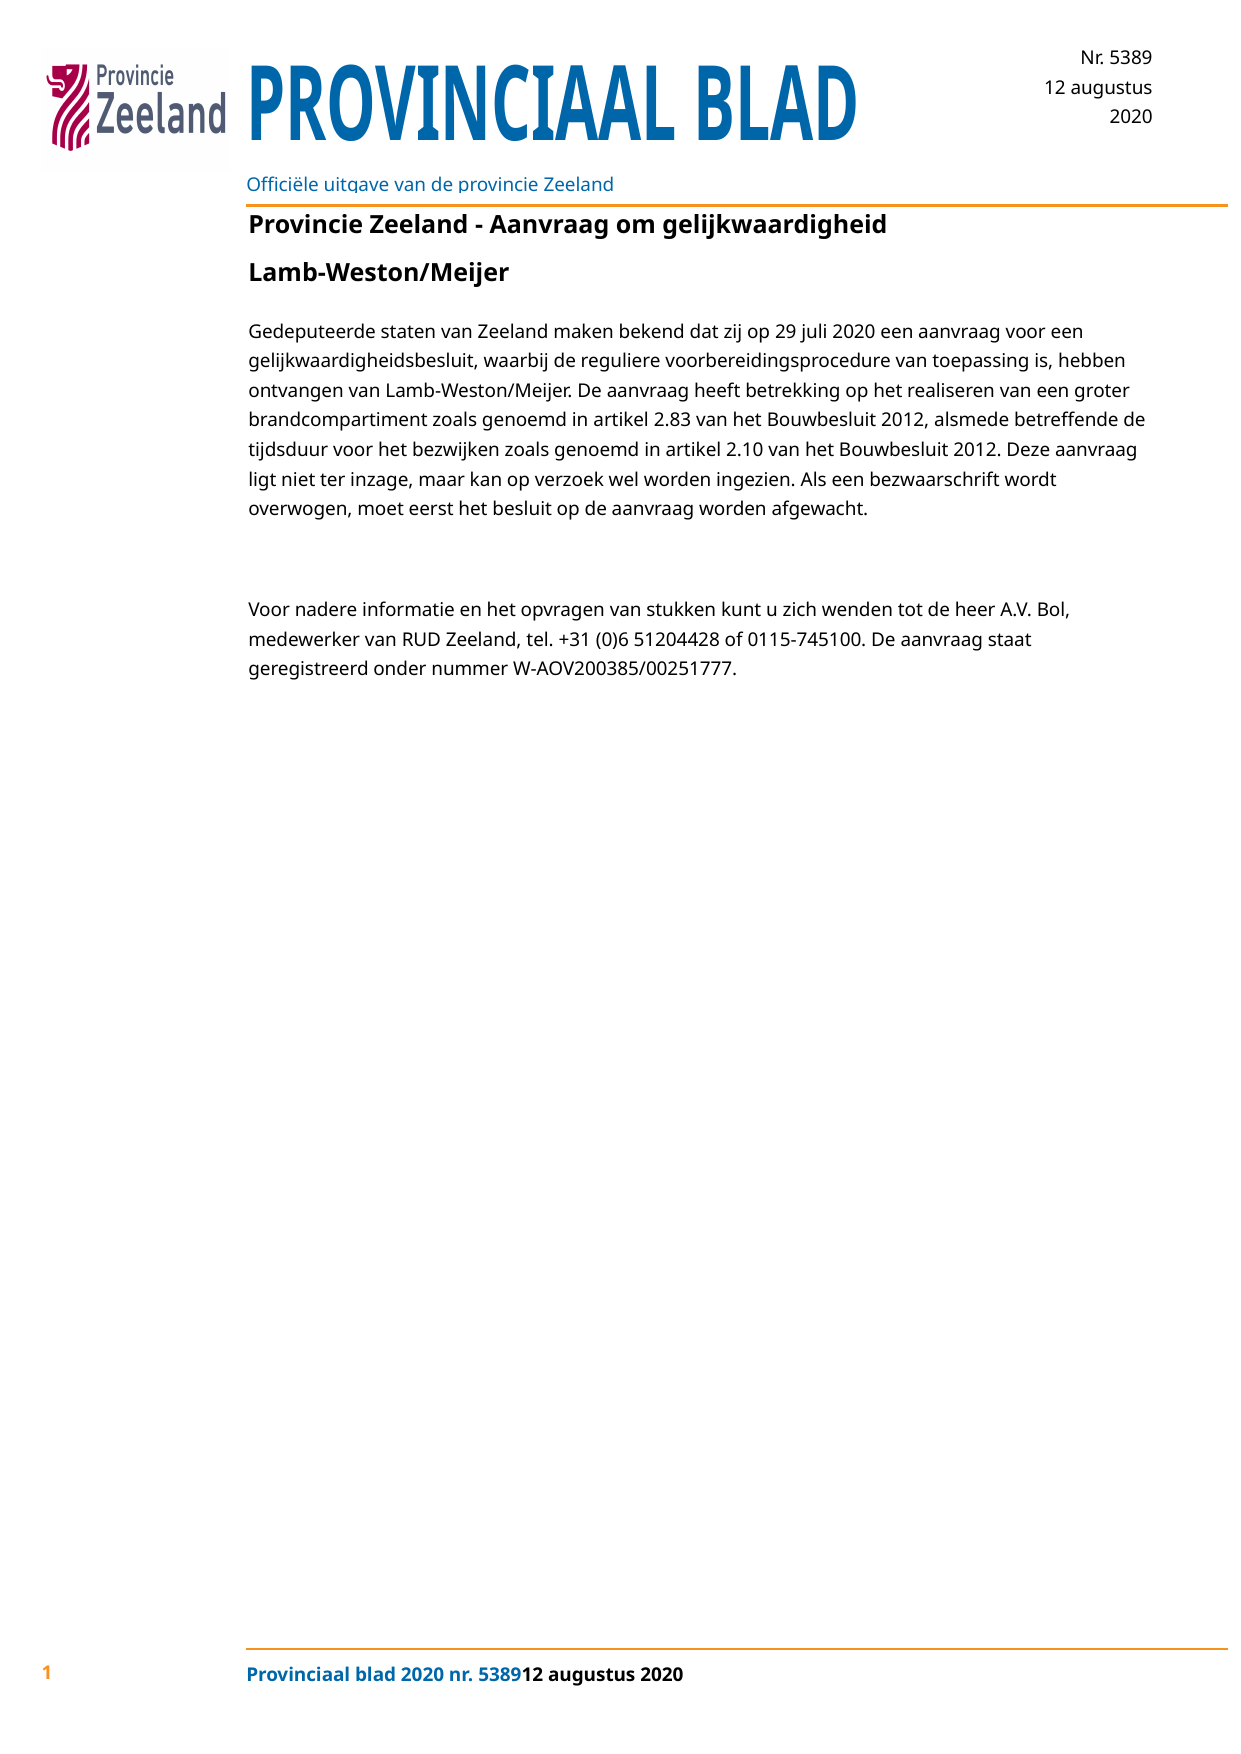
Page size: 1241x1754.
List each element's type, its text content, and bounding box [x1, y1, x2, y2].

text Gedeputeerde staten van Zeeland maken bekend dat zij op 29 juli 2020 een aanvraag voor een gelijkwaardigheidsbesluit, waarbij de reguliere voorbereidingsprocedure van toepassing is, hebben ontvangen van Lamb-Weston/Meijer. De aanvraag heeft betrekking op het realiseren van een groter brandcompartiment zoals genoemd in artikel 2.83 van het Bouwbesluit 2012, alsmede betreffende de tijdsduur voor het bezwijken zoals genoemd in artikel 2.10 van het Bouwbesluit 2012. Deze aanvraag ligt niet ter inzage, maar kan op verzoek wel worden ingezien. Als een bezwaarschrift wordt overwogen, moet eerst het besluit op de aanvraag worden afgewacht. [248, 318, 1152, 521]
text Voor nadere informatie en het opvragen van stukken kunt u zich wenden tot de heer A.V. Bol, medewerker van RUD Zeeland, tel. +31 (0)6 51204428 of 0115-745100. De aanvraag staat geregistreerd onder nummer W-AOV200385/00251777. [248, 596, 1152, 681]
picture [41, 47, 231, 172]
text Provincie Zeeland - Aanvraag om gelijkwaardigheid Lamb-Weston/Meijer [248, 207, 1152, 288]
